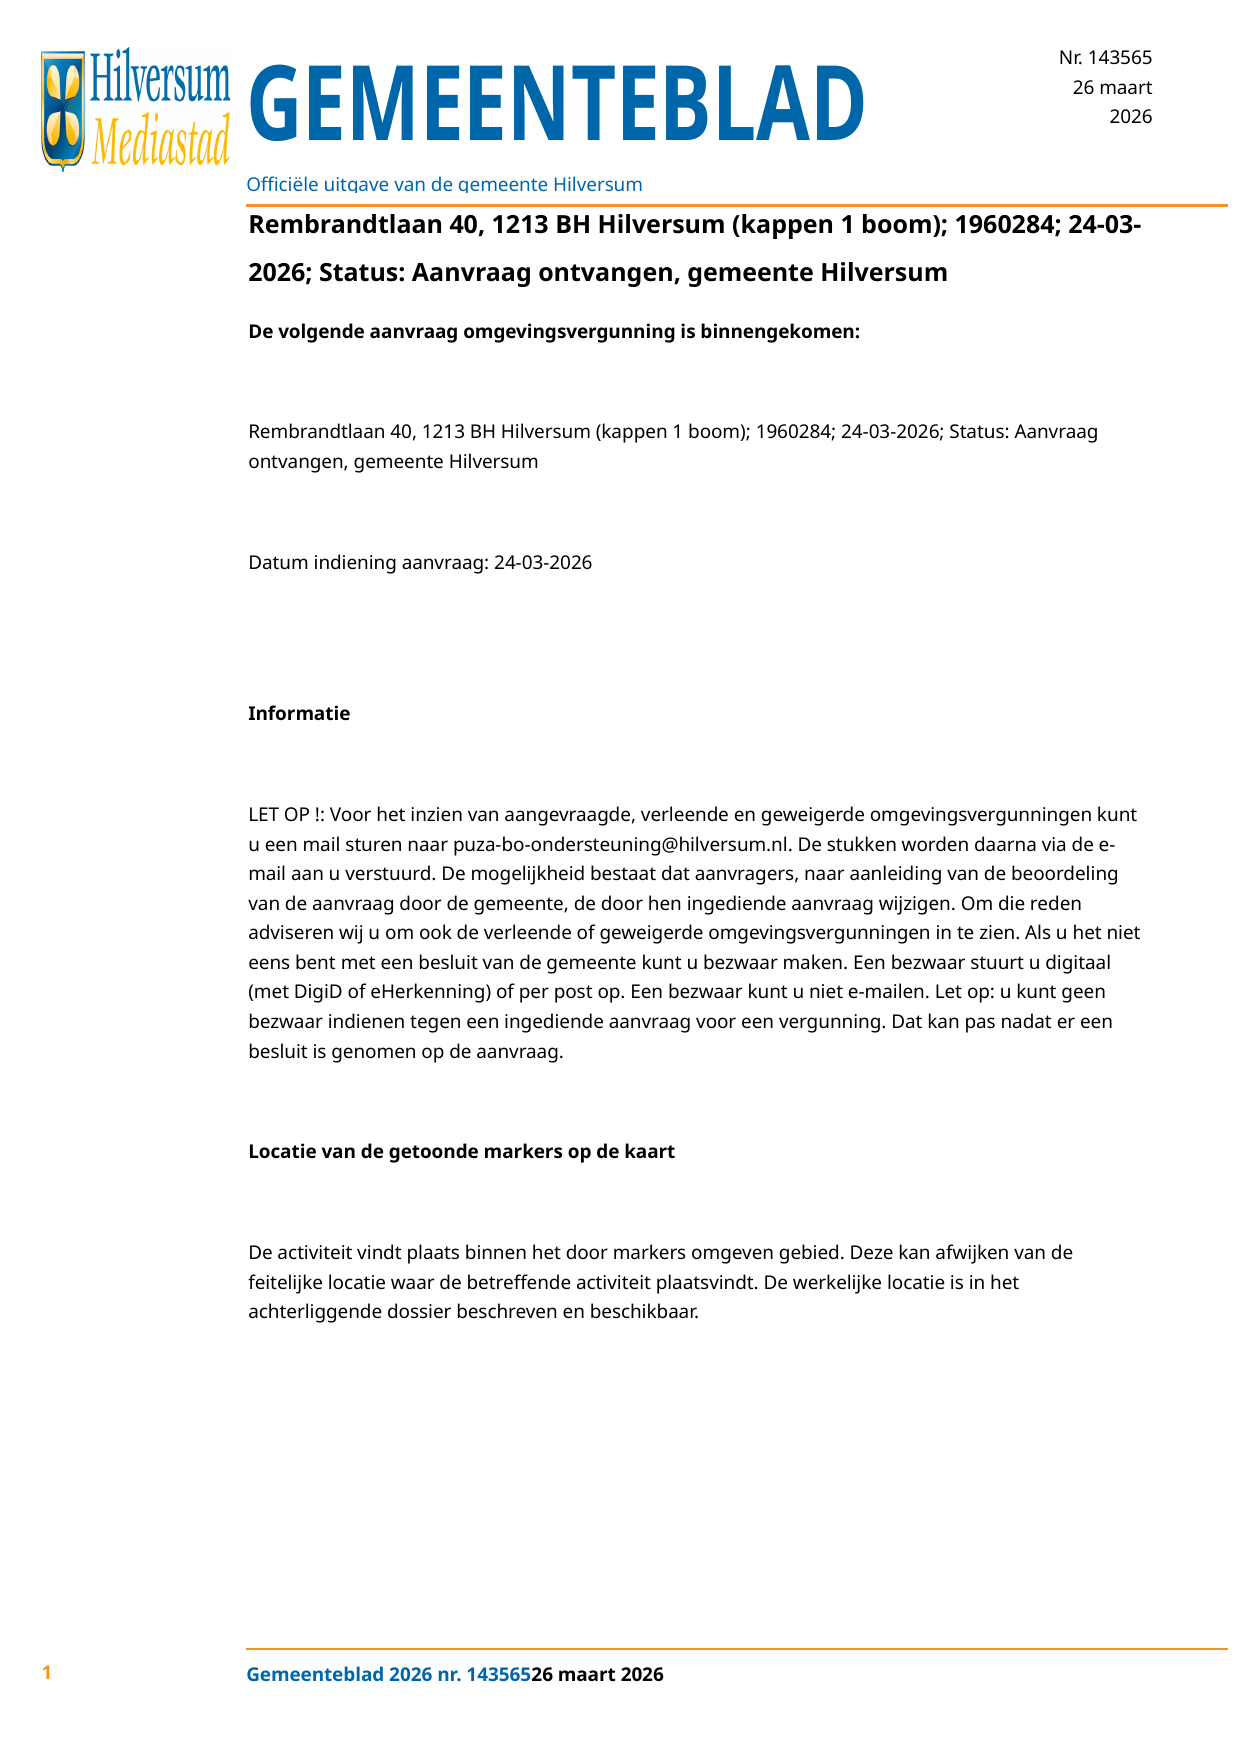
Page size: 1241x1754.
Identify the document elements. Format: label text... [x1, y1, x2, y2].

text Rembrandtlaan 40, 1213 BH Hilversum (kappen 1 boom); 1960284; 24-03-2026; Status: Aanvraag ontvangen, gemeente Hilversum [248, 419, 1152, 474]
picture [41, 47, 231, 172]
text De volgende aanvraag omgevingsvergunning is binnengekomen: [248, 318, 1152, 344]
text Datum indiening aanvraag: 24-03-2026 [248, 549, 1152, 575]
text Informatie [248, 700, 1152, 726]
text Rembrandtlaan 40, 1213 BH Hilversum (kappen 1 boom); 1960284; 24-03-2026; Status: Aanvraag ontvangen, gemeente Hilversum [248, 207, 1152, 288]
text LET OP !: Voor het inzien van aangevraagde, verleende en geweigerde omgevingsvergunningen kunt u een mail sturen naar puza-bo-ondersteuning@hilversum.nl. De stukken worden daarna via de e-mail aan u verstuurd. De mogelijkheid bestaat dat aanvragers, naar aanleiding van de beoordeling van de aanvraag door de gemeente, de door hen ingediende aanvraag wijzigen. Om die reden adviseren wij u om ook de verleende of geweigerde omgevingsvergunningen in te zien. Als u het niet eens bent met een besluit van de gemeente kunt u bezwaar maken. Een bezwaar stuurt u digitaal (met DigiD of eHerkenning) of per post op. Een bezwaar kunt u niet e-mailen. Let op: u kunt geen bezwaar indienen tegen een ingediende aanvraag voor een vergunning. Dat kan pas nadat er een besluit is genomen op de aanvraag. [248, 801, 1152, 1064]
text De activiteit vindt plaats binnen het door markers omgeven gebied. Deze kan afwijken van de feitelijke locatie waar de betreffende activiteit plaatsvindt. De werkelijke locatie is in het achterliggende dossier beschreven en beschikbaar. [248, 1239, 1152, 1324]
text Locatie van de getoonde markers op de kaart [248, 1139, 1152, 1164]
